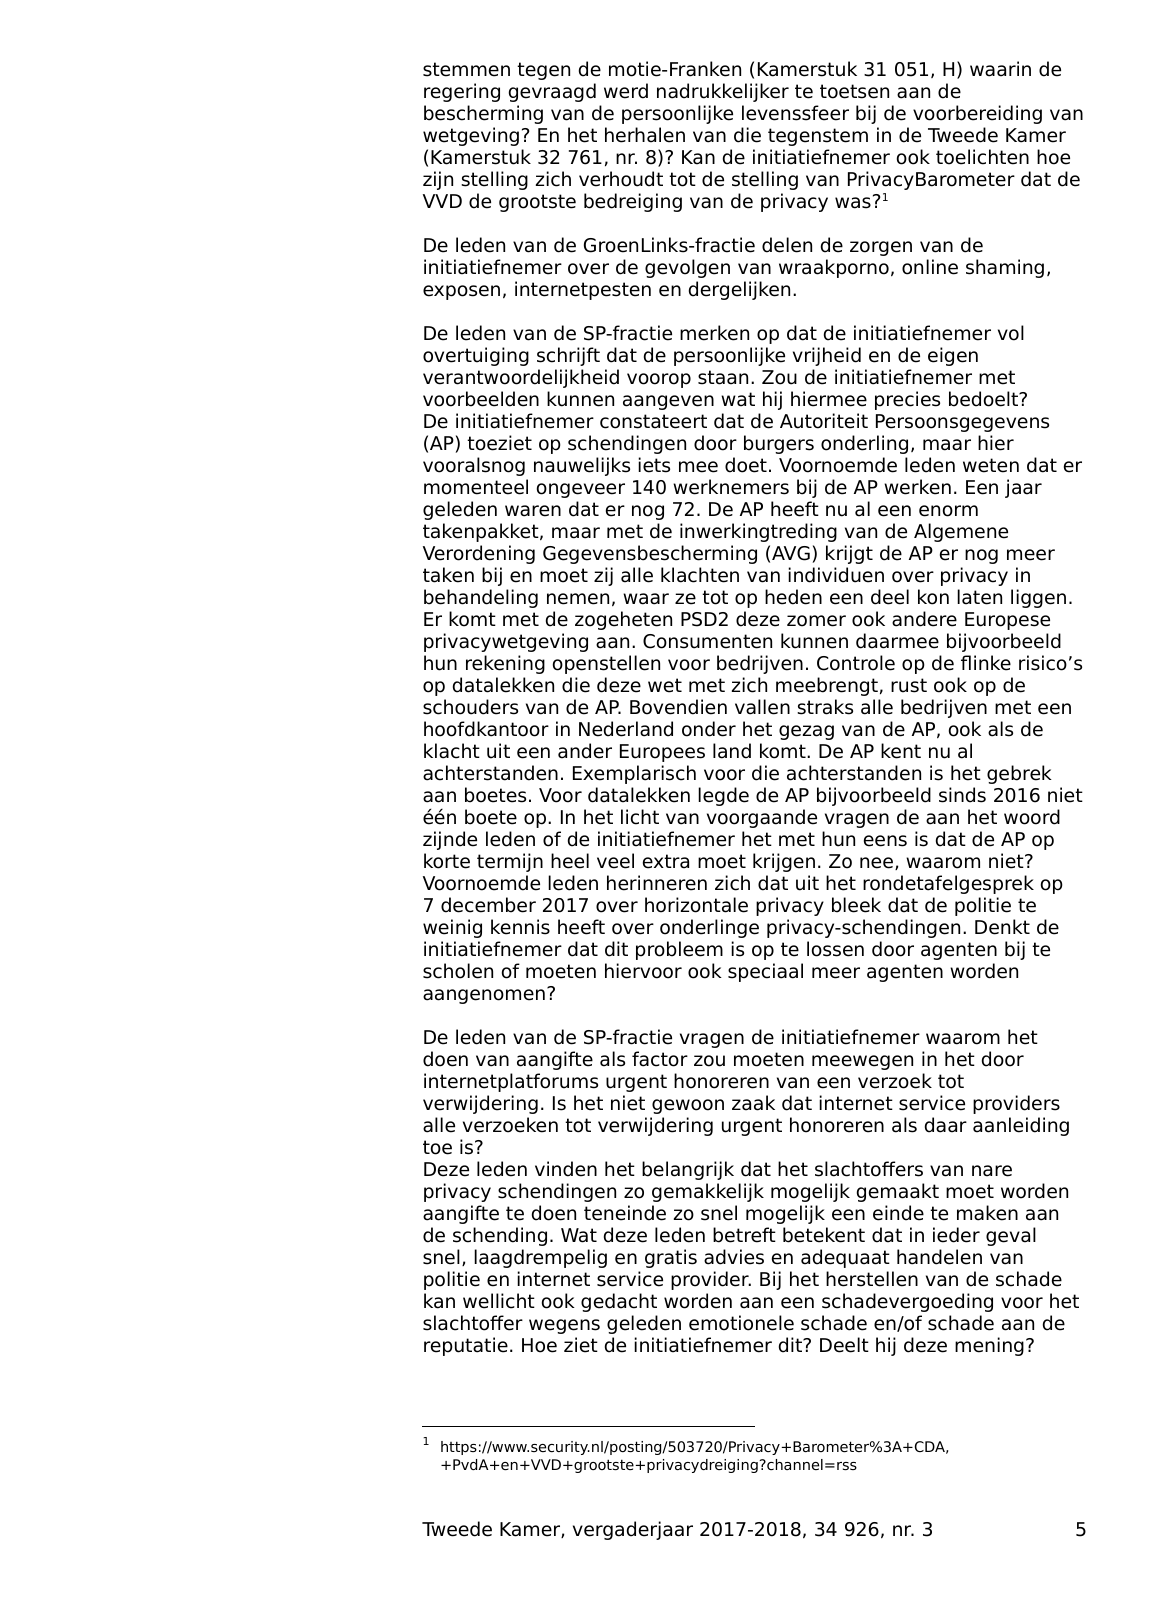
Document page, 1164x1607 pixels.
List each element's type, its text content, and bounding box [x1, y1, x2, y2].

text https://www.security.nl/posting/503720/Privacy+Barometer%3A+CDA,+PvdA+en+VVD+grootste+privacydreiging?channel=rss [422, 1435, 1087, 1474]
text De leden van de SP-fractie merken op dat de initiatiefnemer vol overtuiging schrijft dat de persoonlijke vrijheid en de eigen verantwoordelijkheid voorop staan. Zou de initiatiefnemer met voorbeelden kunnen aangeven wat hij hiermee precies bedoelt? [422, 323, 1087, 411]
text stemmen tegen de motie-Franken (Kamerstuk 31 051, H) waarin de regering gevraagd werd nadrukkelijker te toetsen aan de bescherming van de persoonlijke levenssfeer bij de voorbereiding van wetgeving? En het herhalen van die tegenstem in de Tweede Kamer (Kamerstuk 32 761, nr. 8)? Kan de initiatiefnemer ook toelichten hoe zijn stelling zich verhoudt tot de stelling van PrivacyBarometer dat de VVD de grootste bedreiging van de privacy was? [422, 59, 1087, 213]
text De leden van de SP-fractie vragen de initiatiefnemer waarom het doen van aangifte als factor zou moeten meewegen in het door internetplatforums urgent honoreren van een verzoek tot verwijdering. Is het niet gewoon zaak dat internet service providers alle verzoeken tot verwijdering urgent honoreren als daar aanleiding toe is? [422, 1027, 1087, 1159]
text De initiatiefnemer constateert dat de Autoriteit Persoonsgegevens (AP) toeziet op schendingen door burgers onderling, maar hier vooralsnog nauwelijks iets mee doet. Voornoemde leden weten dat er momenteel ongeveer 140 werknemers bij de AP werken. Een jaar geleden waren dat er nog 72. De AP heeft nu al een enorm takenpakket, maar met de inwerkingtreding van de Algemene Verordening Gegevensbescherming (AVG) krijgt de AP er nog meer taken bij en moet zij alle klachten van individuen over privacy in behandeling nemen, waar ze tot op heden een deel kon laten liggen. Er komt met de zogeheten PSD2 deze zomer ook andere Europese privacywetgeving aan. Consumenten kunnen daarmee bijvoorbeeld hun rekening openstellen voor bedrijven. Controle op de flinke risico’s op datalekken die deze wet met zich meebrengt, rust ook op de schouders van de AP. Bovendien vallen straks alle bedrijven met een hoofdkantoor in Nederland onder het gezag van de AP, ook als de klacht uit een ander Europees land komt. De AP kent nu al achterstanden. Exemplarisch voor die achterstanden is het gebrek aan boetes. Voor datalekken legde de AP bijvoorbeeld sinds 2016 niet één boete op. In het licht van voorgaande vragen de aan het woord zijnde leden of de initiatiefnemer het met hun eens is dat de AP op korte termijn heel veel extra moet krijgen. Zo nee, waarom niet? [422, 411, 1087, 873]
text De leden van de GroenLinks-fractie delen de zorgen van de initiatiefnemer over de gevolgen van wraakporno, online shaming, exposen, internetpesten en dergelijken. [422, 235, 1087, 301]
text Voornoemde leden herinneren zich dat uit het rondetafelgesprek op 7 december 2017 over horizontale privacy bleek dat de politie te weinig kennis heeft over onderlinge privacy-schendingen. Denkt de initiatiefnemer dat dit probleem is op te lossen door agenten bij te scholen of moeten hiervoor ook speciaal meer agenten worden aangenomen? [422, 873, 1087, 1004]
text Deze leden vinden het belangrijk dat het slachtoffers van nare privacy schendingen zo gemakkelijk mogelijk gemaakt moet worden aangifte te doen teneinde zo snel mogelijk een einde te maken aan de schending. Wat deze leden betreft betekent dat in ieder geval snel, laagdrempelig en gratis advies en adequaat handelen van politie en internet service provider. Bij het herstellen van de schade kan wellicht ook gedacht worden aan een schadevergoeding voor het slachtoffer wegens geleden emotionele schade en/of schade aan de reputatie. Hoe ziet de initiatiefnemer dit? Deelt hij deze mening? [422, 1159, 1087, 1356]
